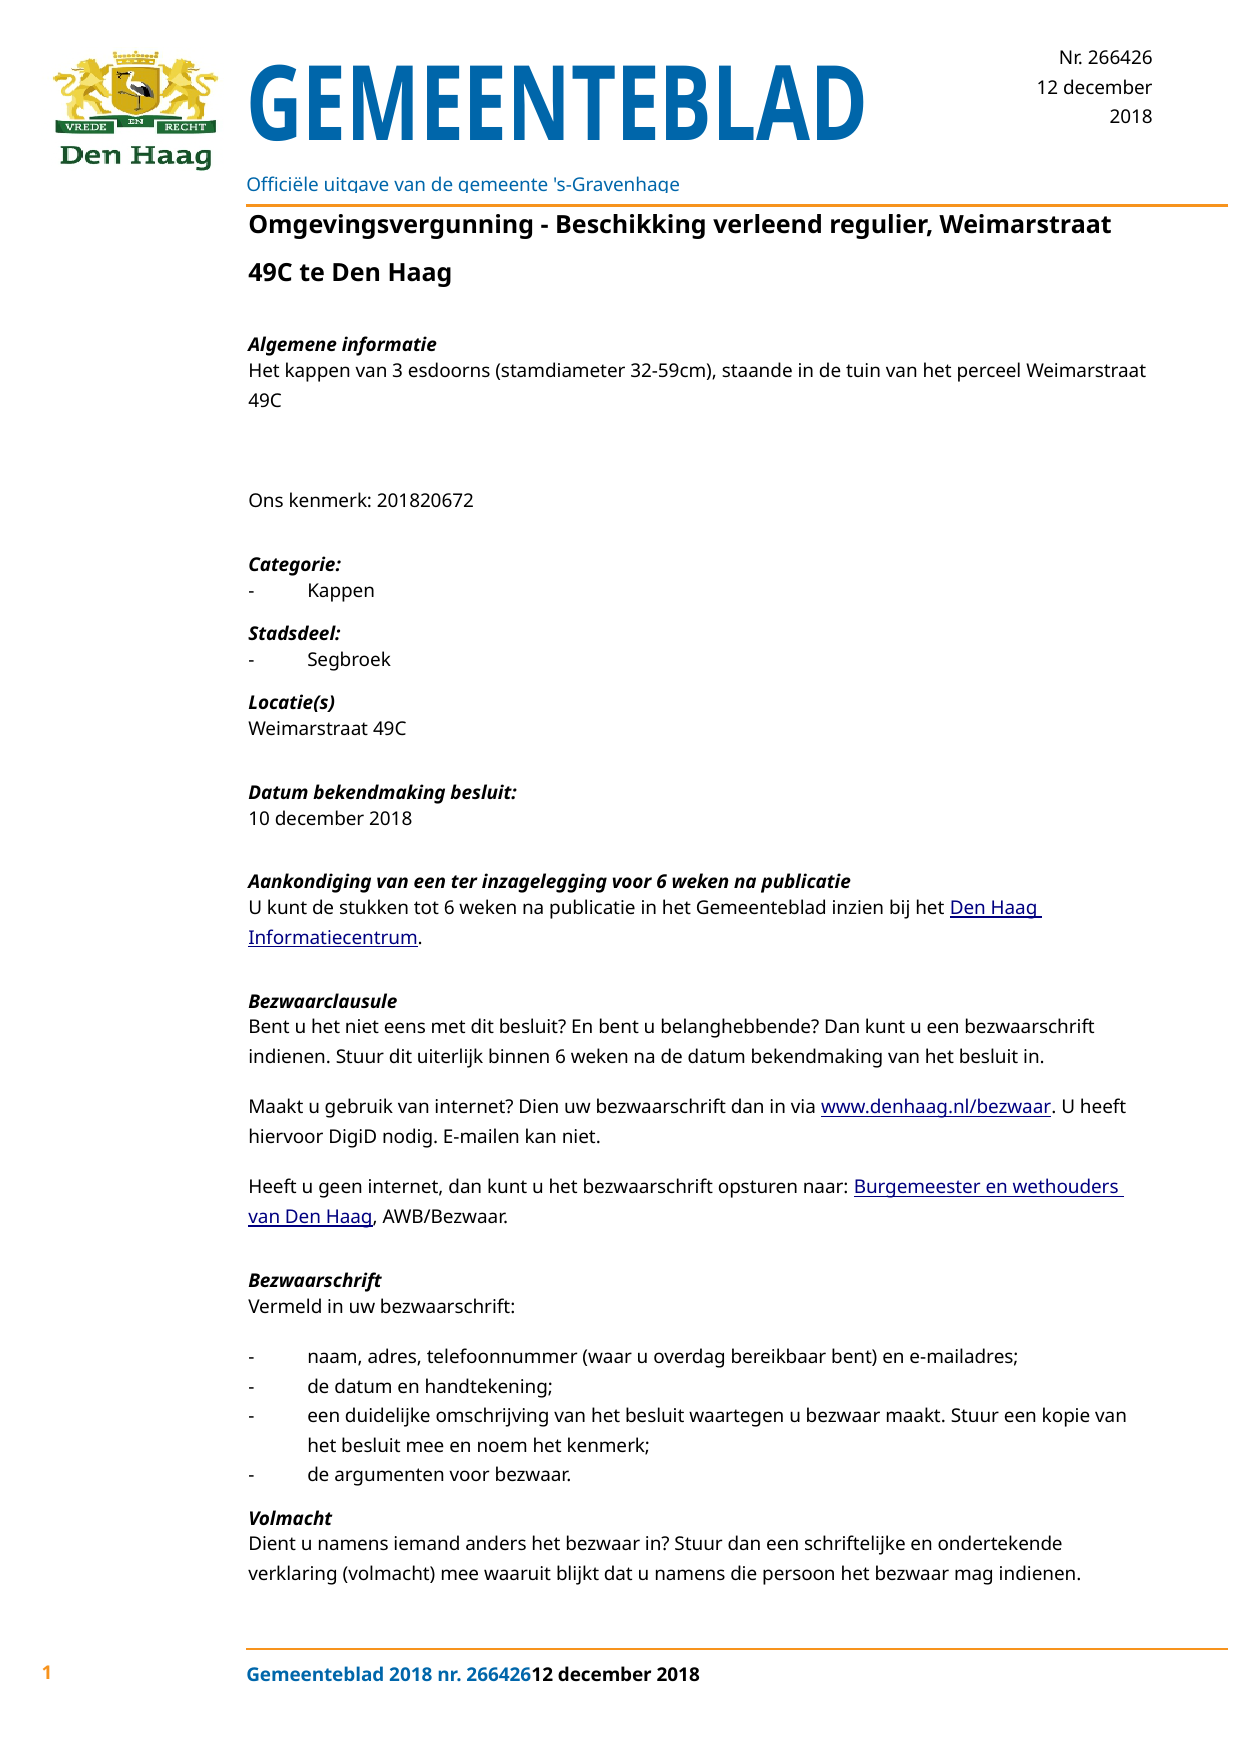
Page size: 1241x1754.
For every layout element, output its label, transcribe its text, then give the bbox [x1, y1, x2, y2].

text U kunt de stukken tot 6 weken na publicatie in het Gemeenteblad inzien bij het Den Haag Informatiecentrum. [248, 894, 1152, 950]
text Ons kenmerk: 201820672 [248, 488, 1152, 513]
text Aankondiging van een ter inzagelegging voor 6 weken na publicatie [248, 869, 1152, 894]
text Datum bekendmaking besluit: [248, 779, 1152, 805]
text Categorie: [248, 552, 1152, 577]
text Bezwaarschrift [248, 1267, 1152, 1293]
text Stadsdeel: [248, 620, 1152, 646]
list Kappen [248, 577, 1152, 603]
text Maakt u gebruik van internet? Dien uw bezwaarschrift dan in via www.denhaag.nl/bezwaar. U heeft hiervoor DigiD nodig. E-mailen kan niet. [248, 1094, 1152, 1149]
picture [41, 47, 231, 172]
text Vermeld in uw bezwaarschrift: [248, 1293, 1152, 1319]
list de datum en handtekening; [248, 1373, 1152, 1399]
list een duidelijke omschrijving van het besluit waartegen u bezwaar maakt. Stuur een kopie van het besluit mee en noem het kenmerk; [248, 1402, 1152, 1458]
text Algemene informatie [248, 331, 1152, 357]
text Het kappen van 3 esdoorns (stamdiameter 32-59cm), staande in de tuin van het perceel Weimarstraat 49C [248, 357, 1152, 412]
text Weimarstraat 49C [248, 715, 1152, 741]
list de argumenten voor bezwaar. [248, 1462, 1152, 1487]
text Bezwaarclausule [248, 988, 1152, 1014]
text Dient u namens iemand anders het bezwaar in? Stuur dan een schriftelijke en ondertekende verklaring (volmacht) mee waaruit blijkt dat u namens die persoon het bezwaar mag indienen. [248, 1531, 1152, 1586]
text Bent u het niet eens met dit besluit? En bent u belanghebbende? Dan kunt u een bezwaarschrift indienen. Stuur dit uiterlijk binnen 6 weken na de datum bekendmaking van het besluit in. [248, 1014, 1152, 1069]
text Heeft u geen internet, dan kunt u het bezwaarschrift opsturen naar: Burgemeester en wethouders van Den Haag, AWB/Bezwaar. [248, 1174, 1152, 1229]
text 10 december 2018 [248, 805, 1152, 830]
text Volmacht [248, 1505, 1152, 1531]
list Segbroek [248, 646, 1152, 672]
list naam, adres, telefoonnummer (waar u overdag bereikbaar bent) en e-mailadres; [248, 1343, 1152, 1369]
text Locatie(s) [248, 689, 1152, 715]
text Omgevingsvergunning - Beschikking verleend regulier, Weimarstraat 49C te Den Haag [248, 207, 1152, 288]
